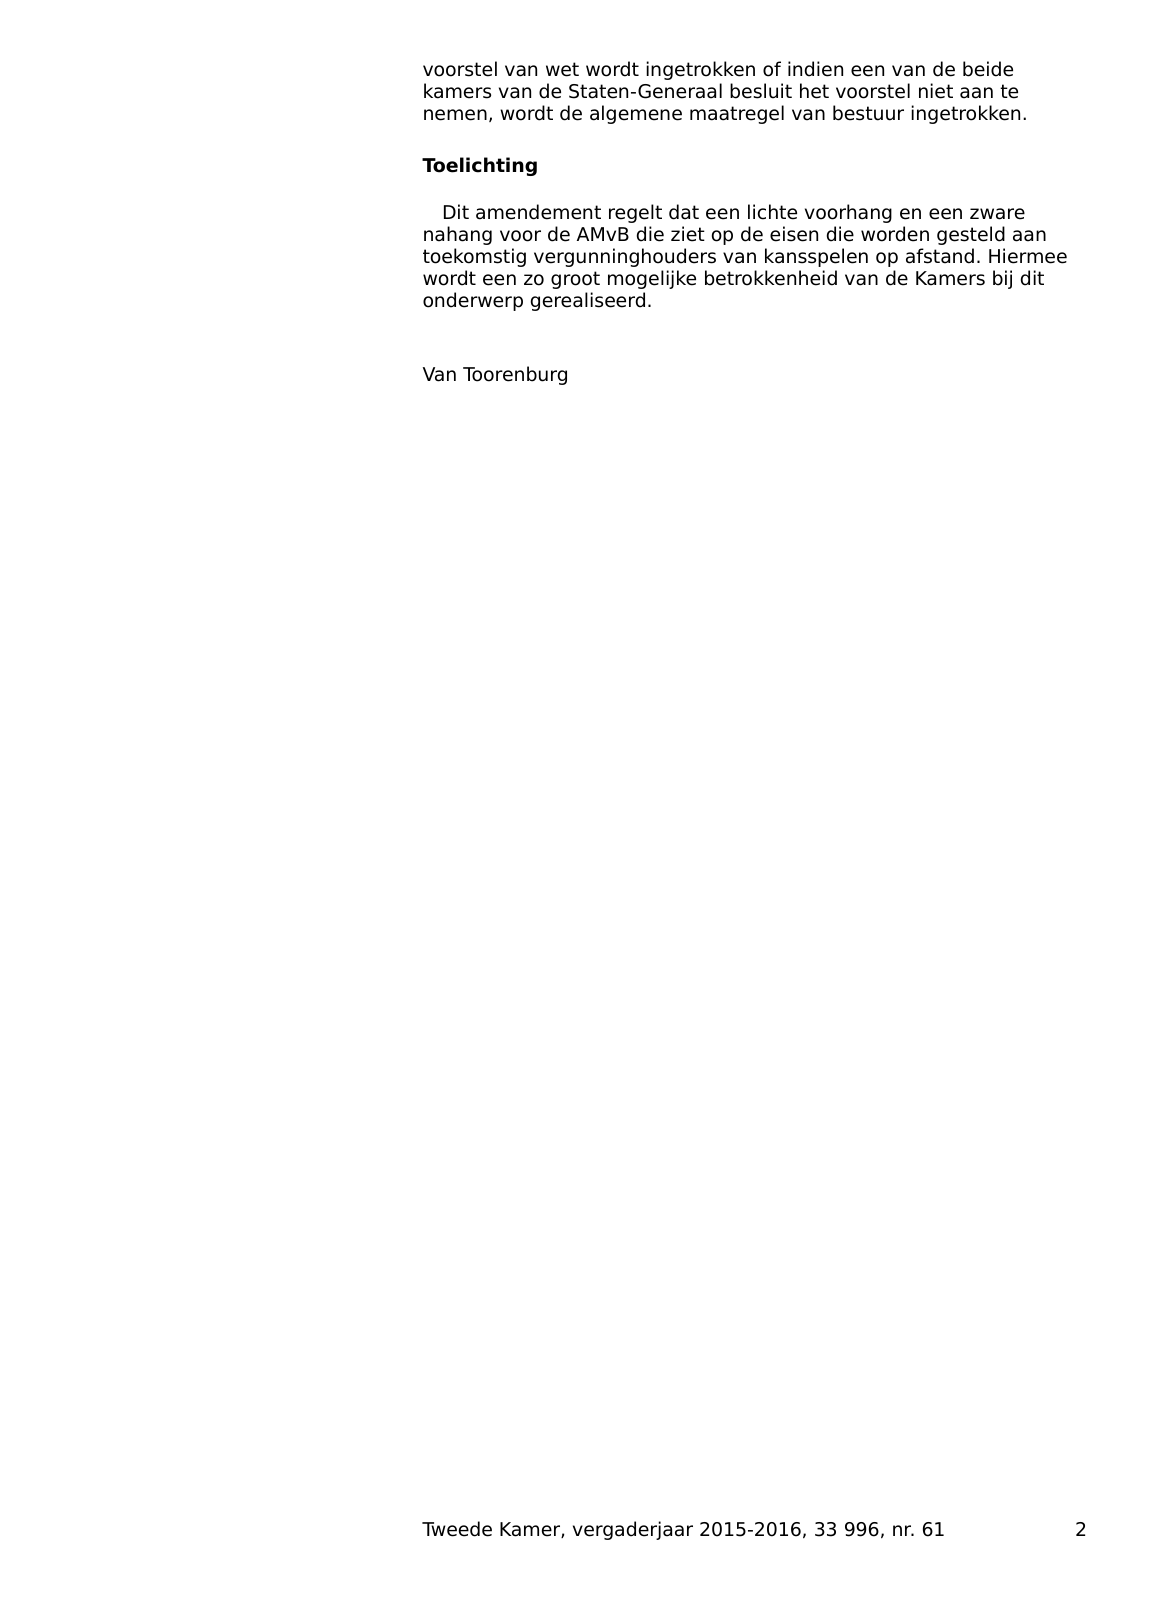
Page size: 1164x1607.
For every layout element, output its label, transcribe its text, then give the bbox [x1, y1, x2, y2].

subtitle Toelichting [422, 155, 1087, 177]
text Dit amendement regelt dat een lichte voorhang en een zware nahang voor de AMvB die ziet op de eisen die worden gesteld aan toekomstig vergunninghouders van kansspelen op afstand. Hiermee wordt een zo groot mogelijke betrokkenheid van de Kamers bij dit onderwerp gerealiseerd. [422, 202, 1087, 312]
text Van Toorenburg [422, 342, 1087, 386]
text voorstel van wet wordt ingetrokken of indien een van de beide kamers van de Staten-Generaal besluit het voorstel niet aan te nemen, wordt de algemene maatregel van bestuur ingetrokken. [422, 59, 1087, 125]
